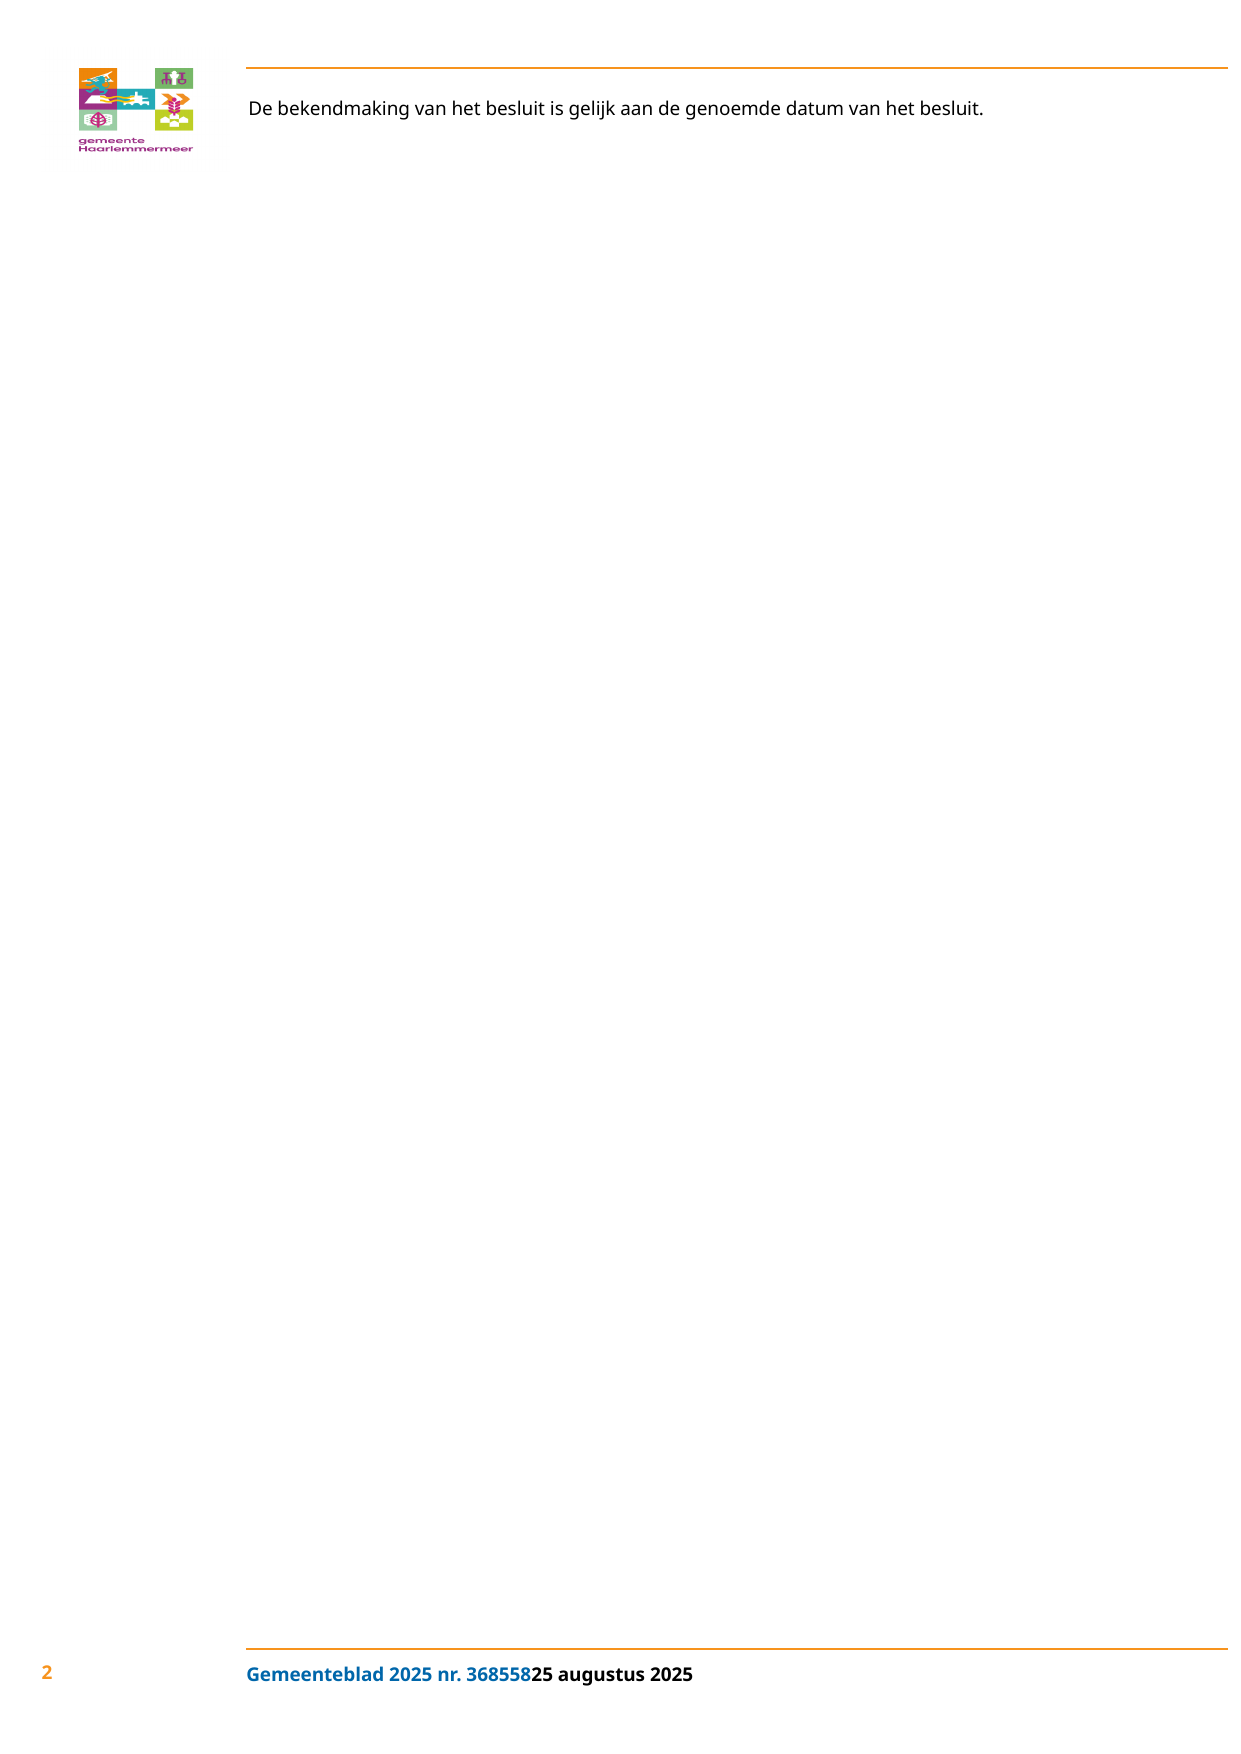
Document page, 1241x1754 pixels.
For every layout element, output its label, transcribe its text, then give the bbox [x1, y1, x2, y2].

text De bekendmaking van het besluit is gelijk aan de genoemde datum van het besluit. [248, 95, 1152, 121]
picture [41, 47, 231, 172]
